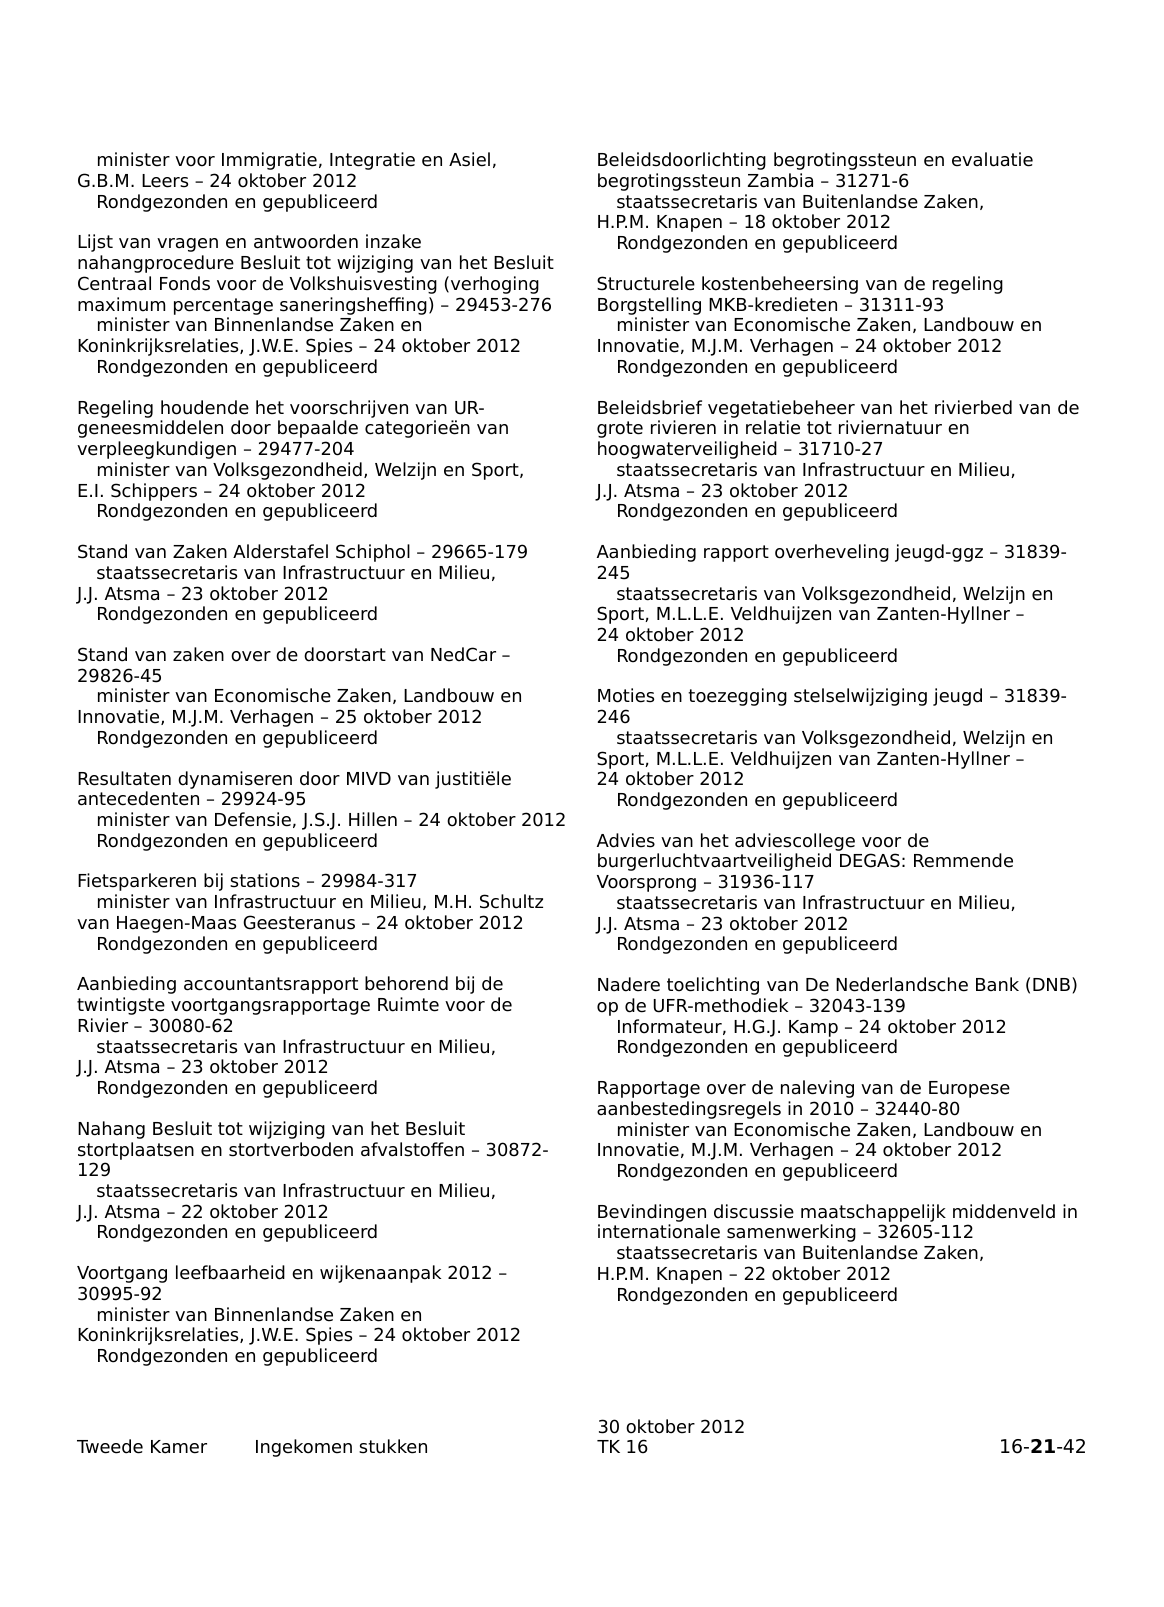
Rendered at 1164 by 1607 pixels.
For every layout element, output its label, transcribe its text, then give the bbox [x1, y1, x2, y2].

text minister van Binnenlandse Zaken en Koninkrijksrelaties, J.W.E. Spies – 24 oktober 2012 [77, 1304, 567, 1346]
text Bevindingen discussie maatschappelijk middenveld in internationale samenwerking – 32605-112 [596, 1202, 1087, 1243]
text minister van Economische Zaken, Landbouw en Innovatie, M.J.M. Verhagen – 25 oktober 2012 [77, 686, 567, 728]
text Stand van Zaken Alderstafel Schiphol – 29665-179 [77, 542, 567, 563]
text Rondgezonden en gepubliceerd [596, 934, 1087, 955]
text minister van Defensie, J.S.J. Hillen – 24 oktober 2012 [77, 810, 567, 831]
text Lijst van vragen en antwoorden inzake nahangprocedure Besluit tot wijziging van het Besluit Centraal Fonds voor de Volkshuisvesting (verhoging maximum percentage saneringsheffing) – 29453-276 [77, 232, 567, 315]
text Rondgezonden en gepubliceerd [77, 604, 567, 625]
text minister van Volksgezondheid, Welzijn en Sport, E.I. Schippers – 24 oktober 2012 [77, 460, 567, 501]
text Rondgezonden en gepubliceerd [77, 728, 567, 748]
text Aanbieding accountantsrapport behorend bij de twintigste voortgangsrapportage Ruimte voor de Rivier – 30080-62 [77, 974, 567, 1036]
text Rondgezonden en gepubliceerd [77, 501, 567, 522]
text minister van Economische Zaken, Landbouw en Innovatie, M.J.M. Verhagen – 24 oktober 2012 [596, 315, 1087, 357]
text Rondgezonden en gepubliceerd [596, 233, 1087, 254]
text Rondgezonden en gepubliceerd [596, 1284, 1087, 1305]
text Rondgezonden en gepubliceerd [77, 192, 567, 212]
text Rondgezonden en gepubliceerd [77, 1078, 567, 1099]
text Beleidsdoorlichting begrotingssteun en evaluatie begrotingssteun Zambia – 31271-6 [596, 150, 1087, 192]
text Aanbieding rapport overheveling jeugd-ggz – 31839-245 [596, 542, 1087, 583]
text Fietsparkeren bij stations – 29984-317 [77, 871, 567, 892]
text Rondgezonden en gepubliceerd [596, 1161, 1087, 1182]
text staatssecretaris van Volksgezondheid, Welzijn en Sport, M.L.L.E. Veldhuijzen van Zanten-Hyllner – 24 oktober 2012 [596, 583, 1087, 646]
text staatssecretaris van Infrastructuur en Milieu, J.J. Atsma – 23 oktober 2012 [77, 563, 567, 604]
text staatssecretaris van Volksgezondheid, Welzijn en Sport, M.L.L.E. Veldhuijzen van Zanten-Hyllner – 24 oktober 2012 [596, 728, 1087, 790]
text Voortgang leefbaarheid en wijkenaanpak 2012 – 30995-92 [77, 1263, 567, 1304]
text minister van Binnenlandse Zaken en Koninkrijksrelaties, J.W.E. Spies – 24 oktober 2012 [77, 315, 567, 357]
text Rondgezonden en gepubliceerd [596, 646, 1087, 666]
text Nahang Besluit tot wijziging van het Besluit stortplaatsen en stortverboden afvalstoffen – 30872-129 [77, 1119, 567, 1181]
text staatssecretaris van Infrastructuur en Milieu, J.J. Atsma – 23 oktober 2012 [596, 460, 1087, 501]
text Advies van het adviescollege voor de burgerluchtvaartveiligheid DEGAS: Remmende Voorsprong – 31936-117 [596, 831, 1087, 893]
text Rondgezonden en gepubliceerd [596, 357, 1087, 377]
text Resultaten dynamiseren door MIVD van justitiële antecedenten – 29924-95 [77, 768, 567, 810]
text Rondgezonden en gepubliceerd [77, 1346, 567, 1367]
text Moties en toezegging stelselwijziging jeugd – 31839-246 [596, 686, 1087, 728]
text staatssecretaris van Buitenlandse Zaken, H.P.M. Knapen – 18 oktober 2012 [596, 192, 1087, 233]
text minister van Infrastructuur en Milieu, M.H. Schultz van Haegen-Maas Geesteranus – 24 oktober 2012 [77, 892, 567, 933]
text Rondgezonden en gepubliceerd [77, 357, 567, 377]
text Nadere toelichting van De Nederlandsche Bank (DNB) op de UFR-methodiek – 32043-139 [596, 975, 1087, 1016]
text Rondgezonden en gepubliceerd [77, 933, 567, 954]
text Rapportage over de naleving van de Europese aanbestedingsregels in 2010 – 32440-80 [596, 1078, 1087, 1119]
text staatssecretaris van Infrastructuur en Milieu, J.J. Atsma – 22 oktober 2012 [77, 1181, 567, 1222]
text staatssecretaris van Infrastructuur en Milieu, J.J. Atsma – 23 oktober 2012 [77, 1036, 567, 1078]
text Rondgezonden en gepubliceerd [596, 501, 1087, 522]
text staatssecretaris van Buitenlandse Zaken, H.P.M. Knapen – 22 oktober 2012 [596, 1243, 1087, 1284]
text Structurele kostenbeheersing van de regeling Borgstelling MKB-kredieten – 31311-93 [596, 274, 1087, 315]
text Stand van zaken over de doorstart van NedCar – 29826-45 [77, 645, 567, 686]
text Informateur, H.G.J. Kamp – 24 oktober 2012 [596, 1016, 1087, 1037]
text Beleidsbrief vegetatiebeheer van het rivierbed van de grote rivieren in relatie tot riviernatuur en hoogwaterveiligheid – 31710-27 [596, 397, 1087, 460]
text Rondgezonden en gepubliceerd [596, 1037, 1087, 1058]
text minister voor Immigratie, Integratie en Asiel, G.B.M. Leers – 24 oktober 2012 [77, 150, 567, 192]
text minister van Economische Zaken, Landbouw en Innovatie, M.J.M. Verhagen – 24 oktober 2012 [596, 1119, 1087, 1161]
text staatssecretaris van Infrastructuur en Milieu, J.J. Atsma – 23 oktober 2012 [596, 893, 1087, 934]
text Rondgezonden en gepubliceerd [77, 1222, 567, 1243]
text Rondgezonden en gepubliceerd [77, 831, 567, 851]
text Rondgezonden en gepubliceerd [596, 790, 1087, 811]
text Regeling houdende het voorschrijven van UR-geneesmiddelen door bepaalde categorieën van verpleegkundigen – 29477-204 [77, 397, 567, 460]
